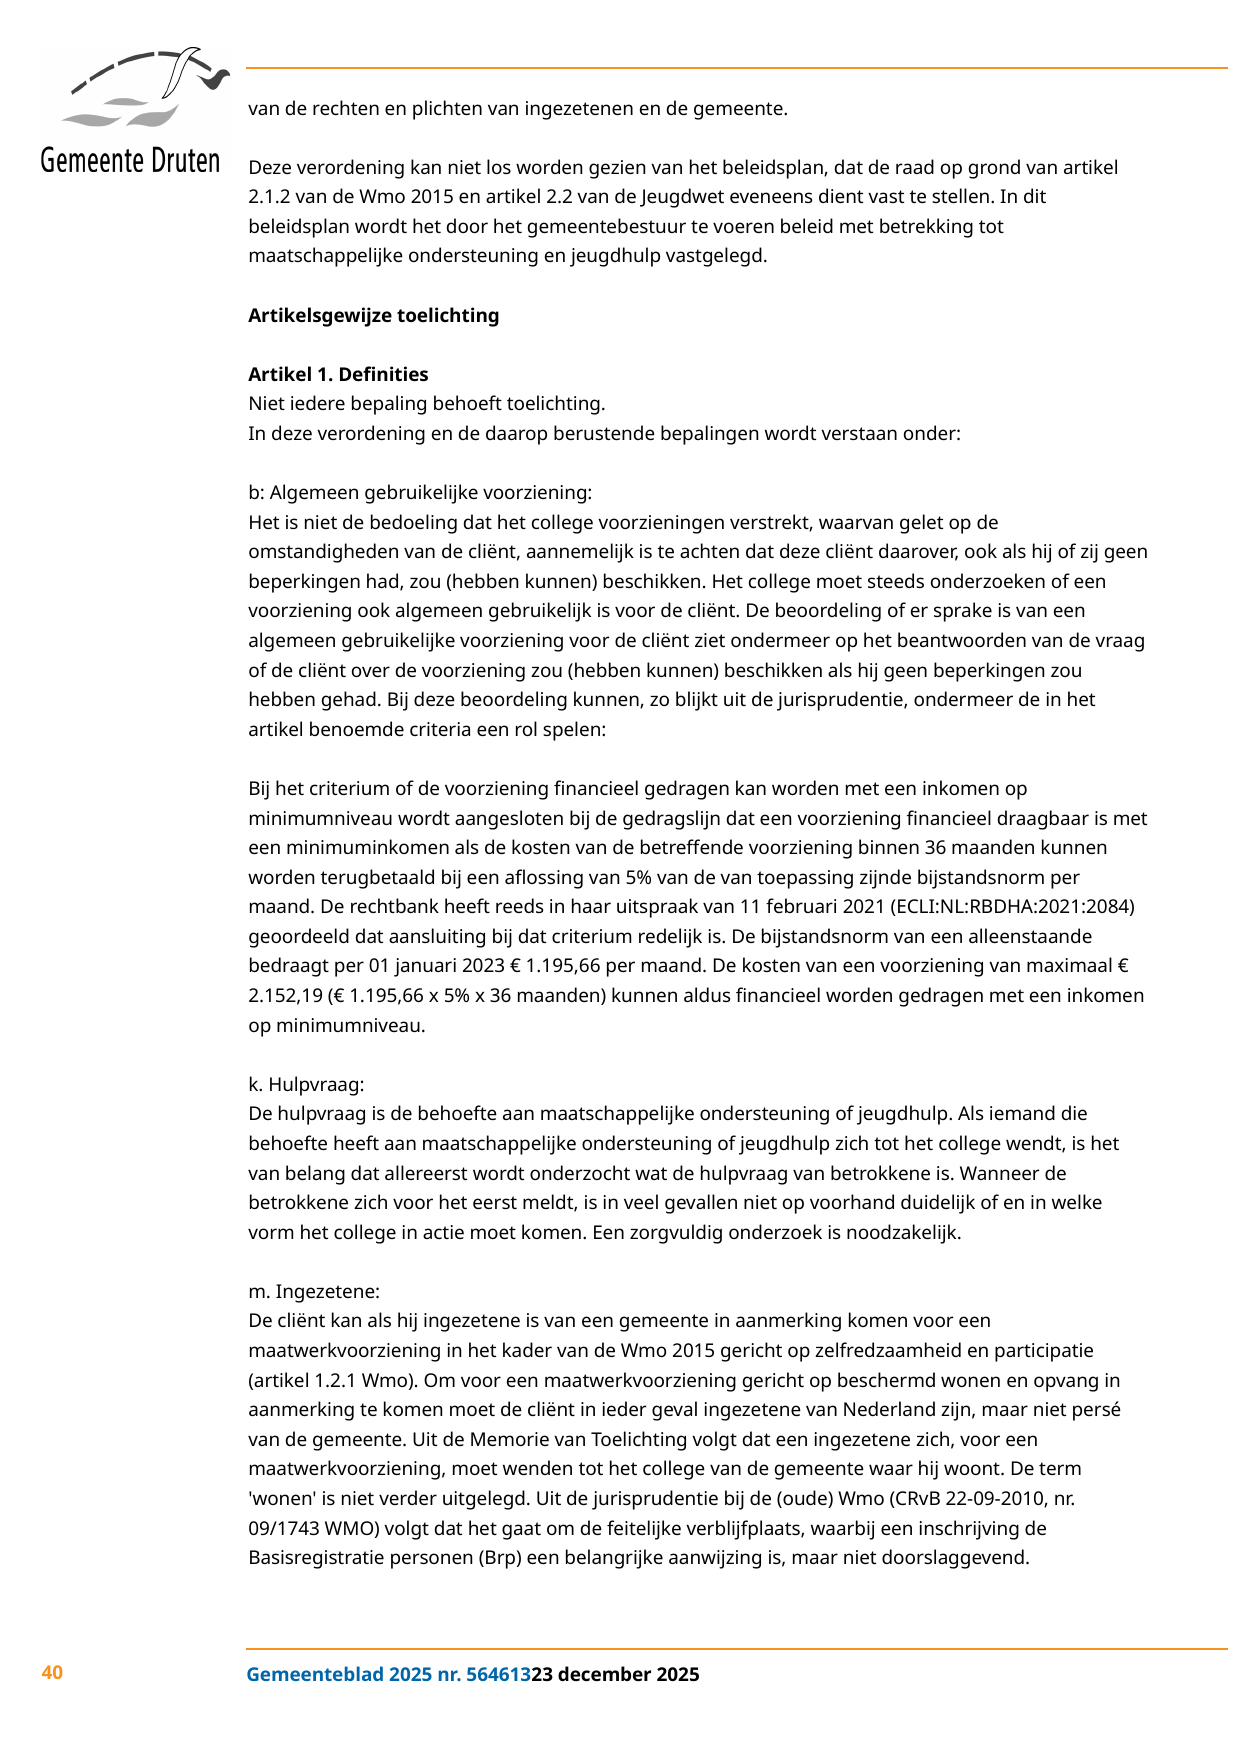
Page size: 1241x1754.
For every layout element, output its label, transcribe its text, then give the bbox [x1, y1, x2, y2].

text De cliënt kan als hij ingezetene is van een gemeente in aanmerking komen voor een maatwerkvoorziening in het kader van de Wmo 2015 gericht op zelfredzaamheid en participatie (artikel 1.2.1 Wmo). Om voor een maatwerkvoorziening gericht op beschermd wonen en opvang in aanmerking te komen moet de cliënt in ieder geval ingezetene van Nederland zijn, maar niet persé van de gemeente. Uit de Memorie van Toelichting volgt dat een ingezetene zich, voor een maatwerkvoorziening, moet wenden tot het college van de gemeente waar hij woont. De term 'wonen' is niet verder uitgelegd. Uit de jurisprudentie bij de (oude) Wmo (CRvB 22-09-2010, nr. 09/1743 WMO) volgt dat het gaat om de feitelijke verblijfplaats, waarbij een inschrijving de Basisregistratie personen (Brp) een belangrijke aanwijzing is, maar niet doorslaggevend. [248, 1308, 1152, 1570]
text Artikelsgewijze toelichting [248, 302, 1152, 328]
text van de rechten en plichten van ingezetenen en de gemeente. [248, 95, 1152, 121]
text k. Hulpvraag: [248, 1071, 1152, 1097]
text In deze verordening en de daarop berustende bepalingen wordt verstaan onder: [248, 420, 1152, 446]
text Artikel 1. Definities [248, 361, 1152, 387]
text Het is niet de bedoeling dat het college voorzieningen verstrekt, waarvan gelet op de omstandigheden van de cliënt, aannemelijk is te achten dat deze cliënt daarover, ook als hij of zij geen beperkingen had, zou (hebben kunnen) beschikken. Het college moet steeds onderzoeken of een voorziening ook algemeen gebruikelijk is voor de cliënt. De beoordeling of er sprake is van een algemeen gebruikelijke voorziening voor de cliënt ziet ondermeer op het beantwoorden van de vraag of de cliënt over de voorziening zou (hebben kunnen) beschikken als hij geen beperkingen zou hebben gehad. Bij deze beoordeling kunnen, zo blijkt uit de jurisprudentie, ondermeer de in het artikel benoemde criteria een rol spelen: [248, 509, 1152, 742]
text m. Ingezetene: [248, 1278, 1152, 1304]
text De hulpvraag is de behoefte aan maatschappelijke ondersteuning of jeugdhulp. Als iemand die behoefte heeft aan maatschappelijke ondersteuning of jeugdhulp zich tot het college wendt, is het van belang dat allereerst wordt onderzocht wat de hulpvraag van betrokkene is. Wanneer de betrokkene zich voor het eerst meldt, is in veel gevallen niet op voorhand duidelijk of en in welke vorm het college in actie moet komen. Een zorgvuldig onderzoek is noodzakelijk. [248, 1101, 1152, 1245]
text b: Algemeen gebruikelijke voorziening: [248, 479, 1152, 505]
text Niet iedere bepaling behoeft toelichting. [248, 391, 1152, 416]
text Deze verordening kan niet los worden gezien van het beleidsplan, dat de raad op grond van artikel 2.1.2 van de Wmo 2015 en artikel 2.2 van de Jeugdwet eveneens dient vast te stellen. In dit beleidsplan wordt het door het gemeentebestuur te voeren beleid met betrekking tot maatschappelijke ondersteuning en jeugdhulp vastgelegd. [248, 154, 1152, 268]
picture [41, 47, 231, 172]
text Bij het criterium of de voorziening financieel gedragen kan worden met een inkomen op minimumniveau wordt aangesloten bij de gedragslijn dat een voorziening financieel draagbaar is met een minimuminkomen als de kosten van de betreffende voorziening binnen 36 maanden kunnen worden terugbetaald bij een aflossing van 5% van de van toepassing zijnde bijstandsnorm per maand. De rechtbank heeft reeds in haar uitspraak van 11 februari 2021 (ECLI:NL:RBDHA:2021:2084) geoordeeld dat aansluiting bij dat criterium redelijk is. De bijstandsnorm van een alleenstaande bedraagt per 01 januari 2023 € 1.195,66 per maand. De kosten van een voorziening van maximaal € 2.152,19 (€ 1.195,66 x 5% x 36 maanden) kunnen aldus financieel worden gedragen met een inkomen op minimumniveau. [248, 775, 1152, 1038]
